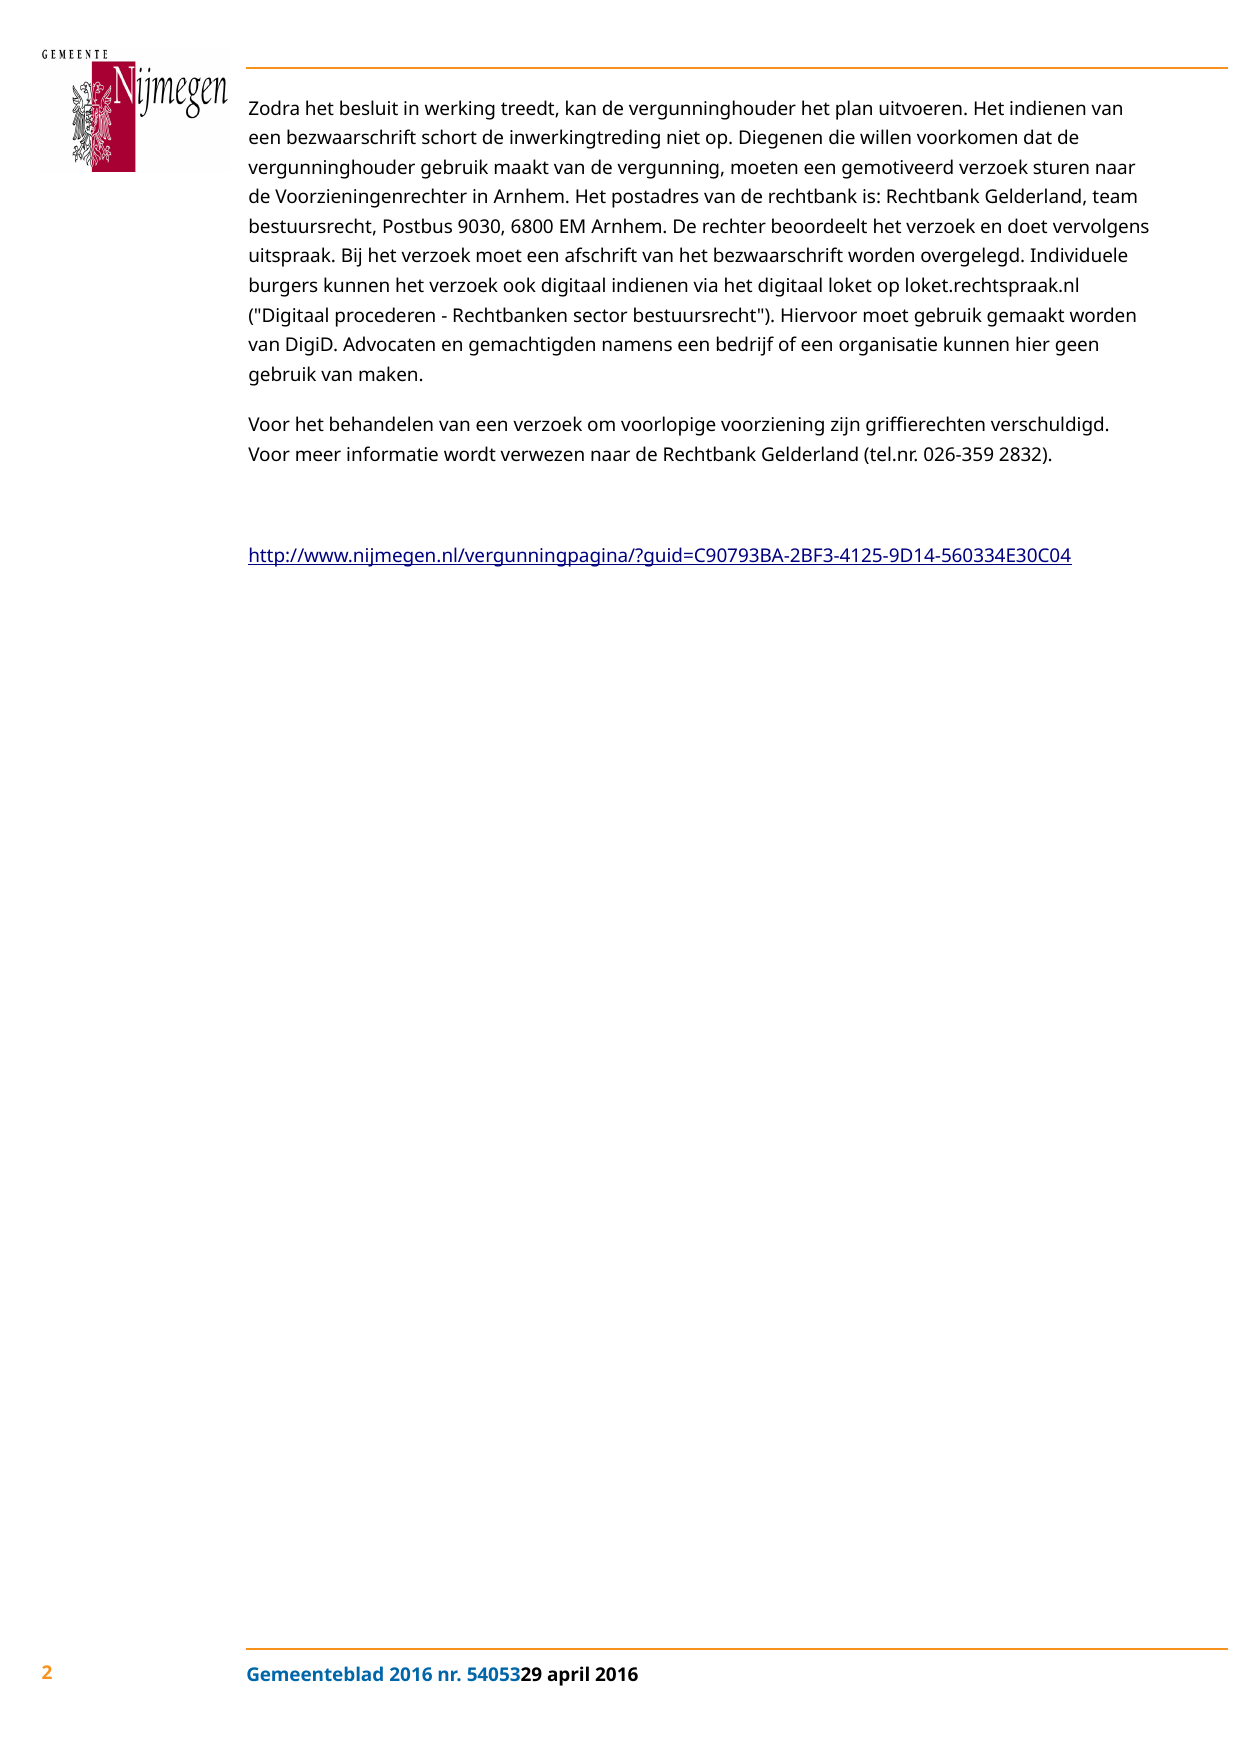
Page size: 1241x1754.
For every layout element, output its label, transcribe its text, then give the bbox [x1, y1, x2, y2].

text http://www.nijmegen.nl/vergunningpagina/?guid=C90793BA-2BF3-4125-9D14-560334E30C04 [248, 542, 1152, 568]
text Zodra het besluit in werking treedt, kan de vergunninghouder het plan uitvoeren. Het indienen van een bezwaarschrift schort de inwerkingtreding niet op. Diegenen die willen voorkomen dat de vergunninghouder gebruik maakt van de vergunning, moeten een gemotiveerd verzoek sturen naar de Voorzieningenrechter in Arnhem. Het postadres van de rechtbank is: Rechtbank Gelderland, team bestuursrecht, Postbus 9030, 6800 EM Arnhem. De rechter beoordeelt het verzoek en doet vervolgens uitspraak. Bij het verzoek moet een afschrift van het bezwaarschrift worden overgelegd. Individuele burgers kunnen het verzoek ook digitaal indienen via het digitaal loket op loket.rechtspraak.nl ("Digitaal procederen - Rechtbanken sector bestuursrecht"). Hiervoor moet gebruik gemaakt worden van DigiD. Advocaten en gemachtigden namens een bedrijf of een organisatie kunnen hier geen gebruik van maken. [248, 95, 1152, 387]
picture [41, 47, 231, 172]
text Voor het behandelen van een verzoek om voorlopige voorziening zijn griffierechten verschuldigd. Voor meer informatie wordt verwezen naar de Rechtbank Gelderland (tel.nr. 026-359 2832). [248, 411, 1152, 467]
